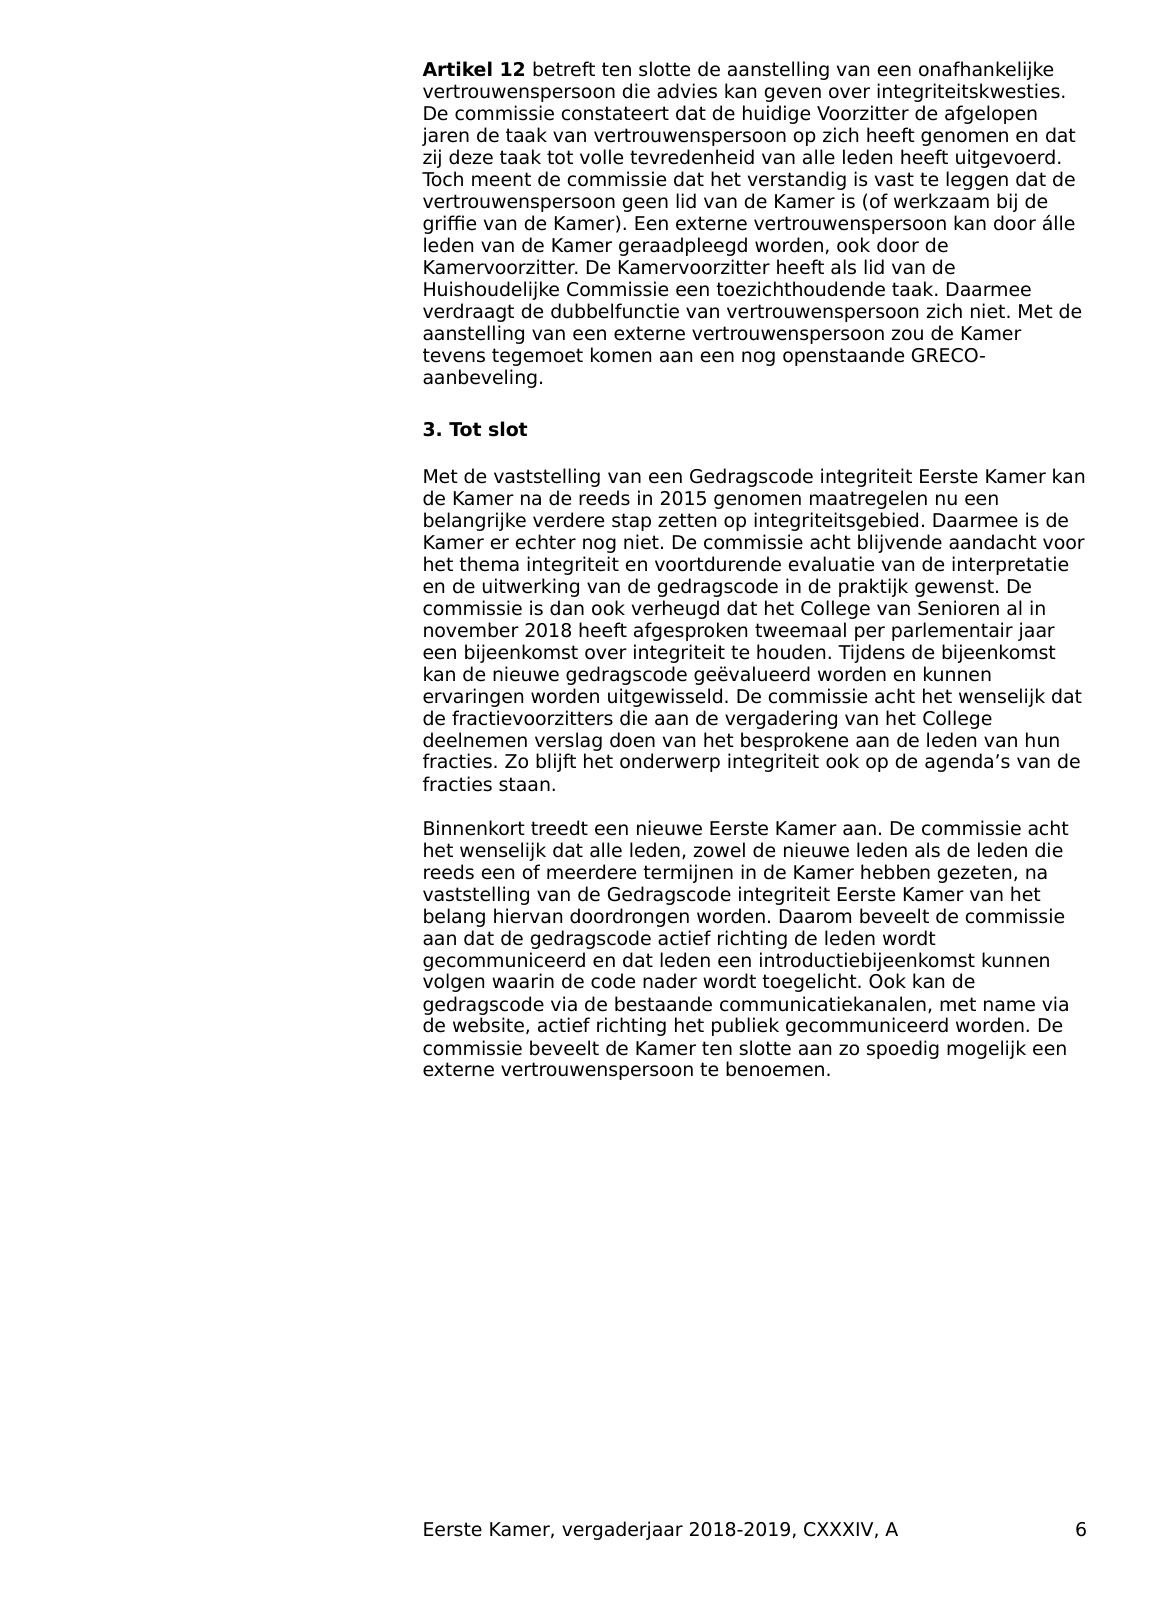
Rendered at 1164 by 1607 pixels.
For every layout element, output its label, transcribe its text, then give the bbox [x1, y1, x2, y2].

subtitle 3. Tot slot [422, 419, 1087, 441]
text Artikel 12 betreft ten slotte de aanstelling van een onafhankelijke vertrouwenspersoon die advies kan geven over integriteitskwesties. De commissie constateert dat de huidige Voorzitter de afgelopen jaren de taak van vertrouwenspersoon op zich heeft genomen en dat zij deze taak tot volle tevredenheid van alle leden heeft uitgevoerd. Toch meent de commissie dat het verstandig is vast te leggen dat de vertrouwenspersoon geen lid van de Kamer is (of werkzaam bij de griffie van de Kamer). Een externe vertrouwenspersoon kan door álle leden van de Kamer geraadpleegd worden, ook door de Kamervoorzitter. De Kamervoorzitter heeft als lid van de Huishoudelijke Commissie een toezichthoudende taak. Daarmee verdraagt de dubbelfunctie van vertrouwenspersoon zich niet. Met de aanstelling van een externe vertrouwenspersoon zou de Kamer tevens tegemoet komen aan een nog openstaande GRECO-aanbeveling. [422, 59, 1087, 389]
text Met de vaststelling van een Gedragscode integriteit Eerste Kamer kan de Kamer na de reeds in 2015 genomen maatregelen nu een belangrijke verdere stap zetten op integriteitsgebied. Daarmee is de Kamer er echter nog niet. De commissie acht blijvende aandacht voor het thema integriteit en voortdurende evaluatie van de interpretatie en de uitwerking van de gedragscode in de praktijk gewenst. De commissie is dan ook verheugd dat het College van Senioren al in november 2018 heeft afgesproken tweemaal per parlementair jaar een bijeenkomst over integriteit te houden. Tijdens de bijeenkomst kan de nieuwe gedragscode geëvalueerd worden en kunnen ervaringen worden uitgewisseld. De commissie acht het wenselijk dat de fractievoorzitters die aan de vergadering van het College deelnemen verslag doen van het besprokene aan de leden van hun fracties. Zo blijft het onderwerp integriteit ook op de agenda’s van de fracties staan. [422, 466, 1087, 795]
text Binnenkort treedt een nieuwe Eerste Kamer aan. De commissie acht het wenselijk dat alle leden, zowel de nieuwe leden als de leden die reeds een of meerdere termijnen in de Kamer hebben gezeten, na vaststelling van de Gedragscode integriteit Eerste Kamer van het belang hiervan doordrongen worden. Daarom beveelt de commissie aan dat de gedragscode actief richting de leden wordt gecommuniceerd en dat leden een introductiebijeenkomst kunnen volgen waarin de code nader wordt toegelicht. Ook kan de gedragscode via de bestaande communicatiekanalen, met name via de website, actief richting het publiek gecommuniceerd worden. De commissie beveelt de Kamer ten slotte aan zo spoedig mogelijk een externe vertrouwenspersoon te benoemen. [422, 818, 1087, 1081]
